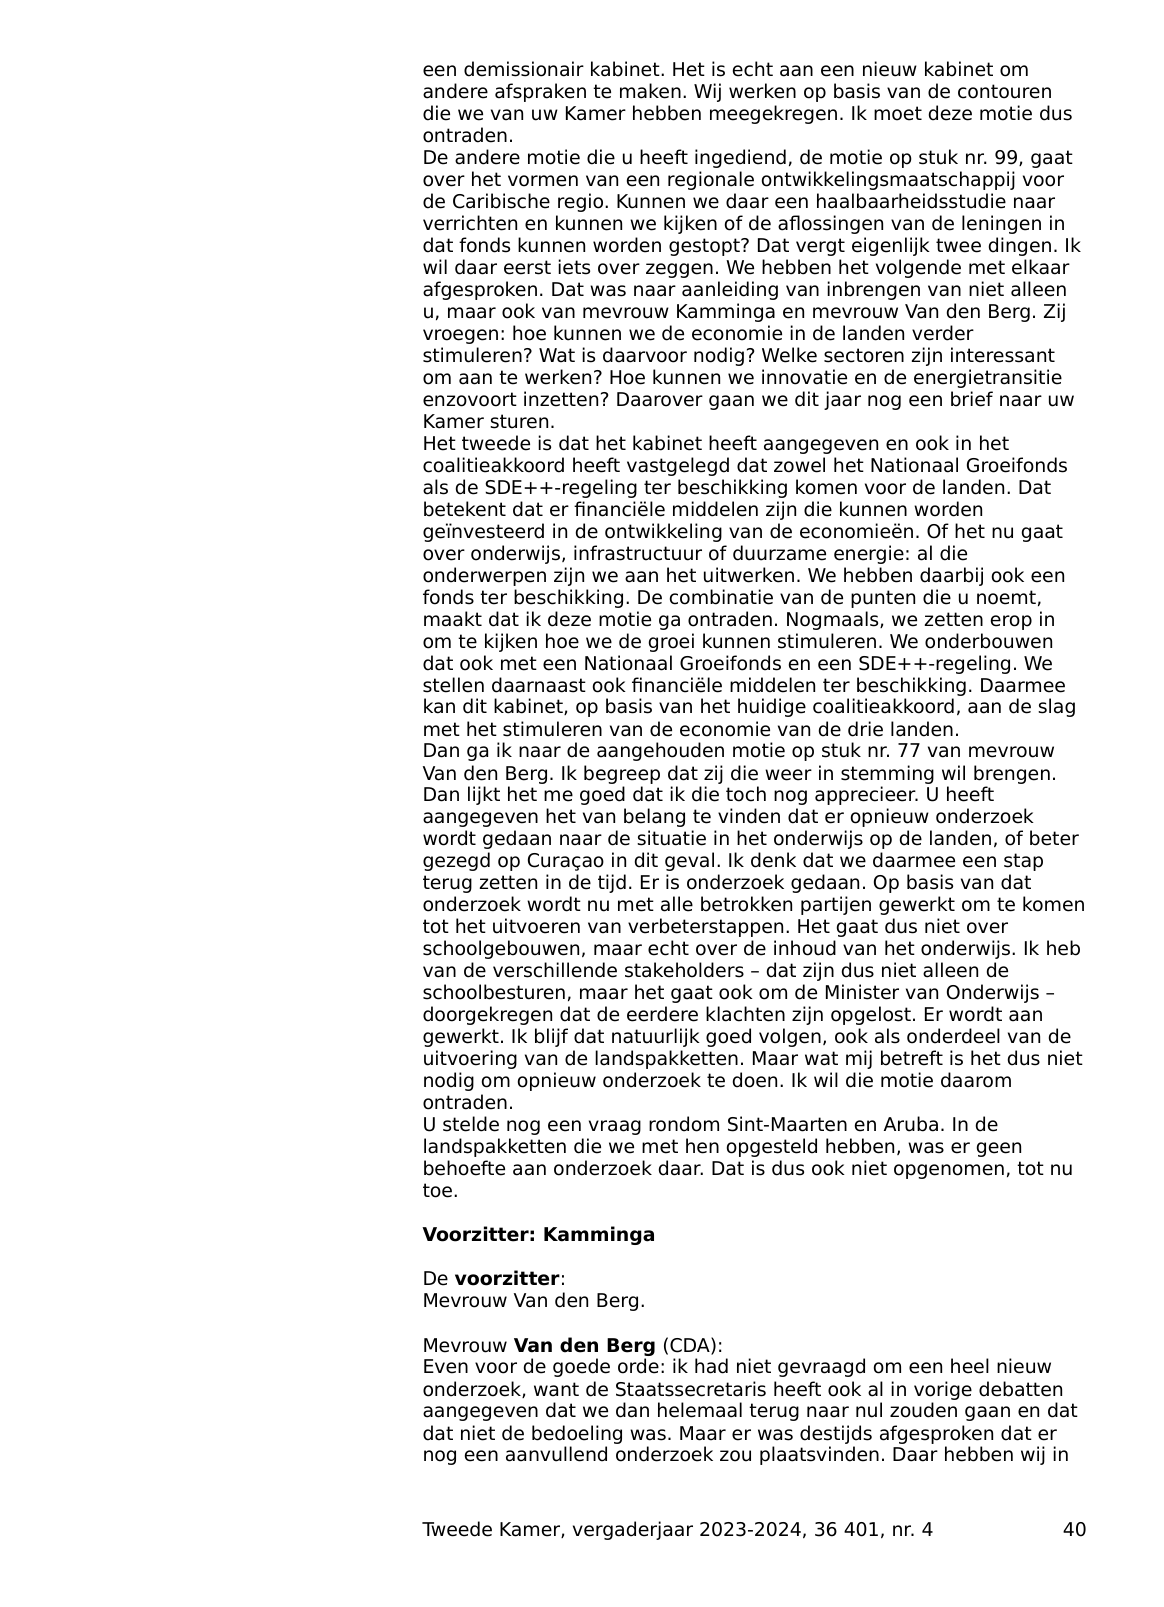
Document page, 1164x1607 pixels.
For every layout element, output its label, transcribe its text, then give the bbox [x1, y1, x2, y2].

text een demissionair kabinet. Het is echt aan een nieuw kabinet om andere afspraken te maken. Wij werken op basis van de contouren die we van uw Kamer hebben meegekregen. Ik moet deze motie dus ontraden. [422, 59, 1087, 147]
text Dan ga ik naar de aangehouden motie op stuk nr. 77 van mevrouw Van den Berg. Ik begreep dat zij die weer in stemming wil brengen. Dan lijkt het me goed dat ik die toch nog apprecieer. U heeft aangegeven het van belang te vinden dat er opnieuw onderzoek wordt gedaan naar de situatie in het onderwijs op de landen, of beter gezegd op Curaçao in dit geval. Ik denk dat we daarmee een stap terug zetten in de tijd. Er is onderzoek gedaan. Op basis van dat onderzoek wordt nu met alle betrokken partijen gewerkt om te komen tot het uitvoeren van verbeterstappen. Het gaat dus niet over schoolgebouwen, maar echt over de inhoud van het onderwijs. Ik heb van de verschillende stakeholders – dat zijn dus niet alleen de schoolbesturen, maar het gaat ook om de Minister van Onderwijs – doorgekregen dat de eerdere klachten zijn opgelost. Er wordt aan gewerkt. Ik blijf dat natuurlijk goed volgen, ook als onderdeel van de uitvoering van de landspakketten. Maar wat mij betreft is het dus niet nodig om opnieuw onderzoek te doen. Ik wil die motie daarom ontraden. [422, 740, 1087, 1114]
text De andere motie die u heeft ingediend, de motie op stuk nr. 99, gaat over het vormen van een regionale ontwikkelingsmaatschappij voor de Caribische regio. Kunnen we daar een haalbaarheidsstudie naar verrichten en kunnen we kijken of de aflossingen van de leningen in dat fonds kunnen worden gestopt? Dat vergt eigenlijk twee dingen. Ik wil daar eerst iets over zeggen. We hebben het volgende met elkaar afgesproken. Dat was naar aanleiding van inbrengen van niet alleen u, maar ook van mevrouw Kamminga en mevrouw Van den Berg. Zij vroegen: hoe kunnen we de economie in de landen verder stimuleren? Wat is daarvoor nodig? Welke sectoren zijn interessant om aan te werken? Hoe kunnen we innovatie en de energietransitie enzovoort inzetten? Daarover gaan we dit jaar nog een brief naar uw Kamer sturen. [422, 147, 1087, 433]
text U stelde nog een vraag rondom Sint-Maarten en Aruba. In de landspakketten die we met hen opgesteld hebben, was er geen behoefte aan onderzoek daar. Dat is dus ook niet opgenomen, tot nu toe. [422, 1114, 1087, 1202]
text Mevrouw Van den Berg (CDA): [422, 1334, 1087, 1356]
text Mevrouw Van den Berg. [422, 1290, 1087, 1312]
subtitle Voorzitter: Kamminga [422, 1224, 1087, 1246]
text De voorzitter: [422, 1268, 1087, 1290]
text Het tweede is dat het kabinet heeft aangegeven en ook in het coalitieakkoord heeft vastgelegd dat zowel het Nationaal Groeifonds als de SDE++-regeling ter beschikking komen voor de landen. Dat betekent dat er financiële middelen zijn die kunnen worden geïnvesteerd in de ontwikkeling van de economieën. Of het nu gaat over onderwijs, infrastructuur of duurzame energie: al die onderwerpen zijn we aan het uitwerken. We hebben daarbij ook een fonds ter beschikking. De combinatie van de punten die u noemt, maakt dat ik deze motie ga ontraden. Nogmaals, we zetten erop in om te kijken hoe we de groei kunnen stimuleren. We onderbouwen dat ook met een Nationaal Groeifonds en een SDE++-regeling. We stellen daarnaast ook financiële middelen ter beschikking. Daarmee kan dit kabinet, op basis van het huidige coalitieakkoord, aan de slag met het stimuleren van de economie van de drie landen. [422, 433, 1087, 740]
text Even voor de goede orde: ik had niet gevraagd om een heel nieuw onderzoek, want de Staatssecretaris heeft ook al in vorige debatten aangegeven dat we dan helemaal terug naar nul zouden gaan en dat dat niet de bedoeling was. Maar er was destijds afgesproken dat er nog een aanvullend onderzoek zou plaatsvinden. Daar hebben wij in [422, 1356, 1087, 1466]
